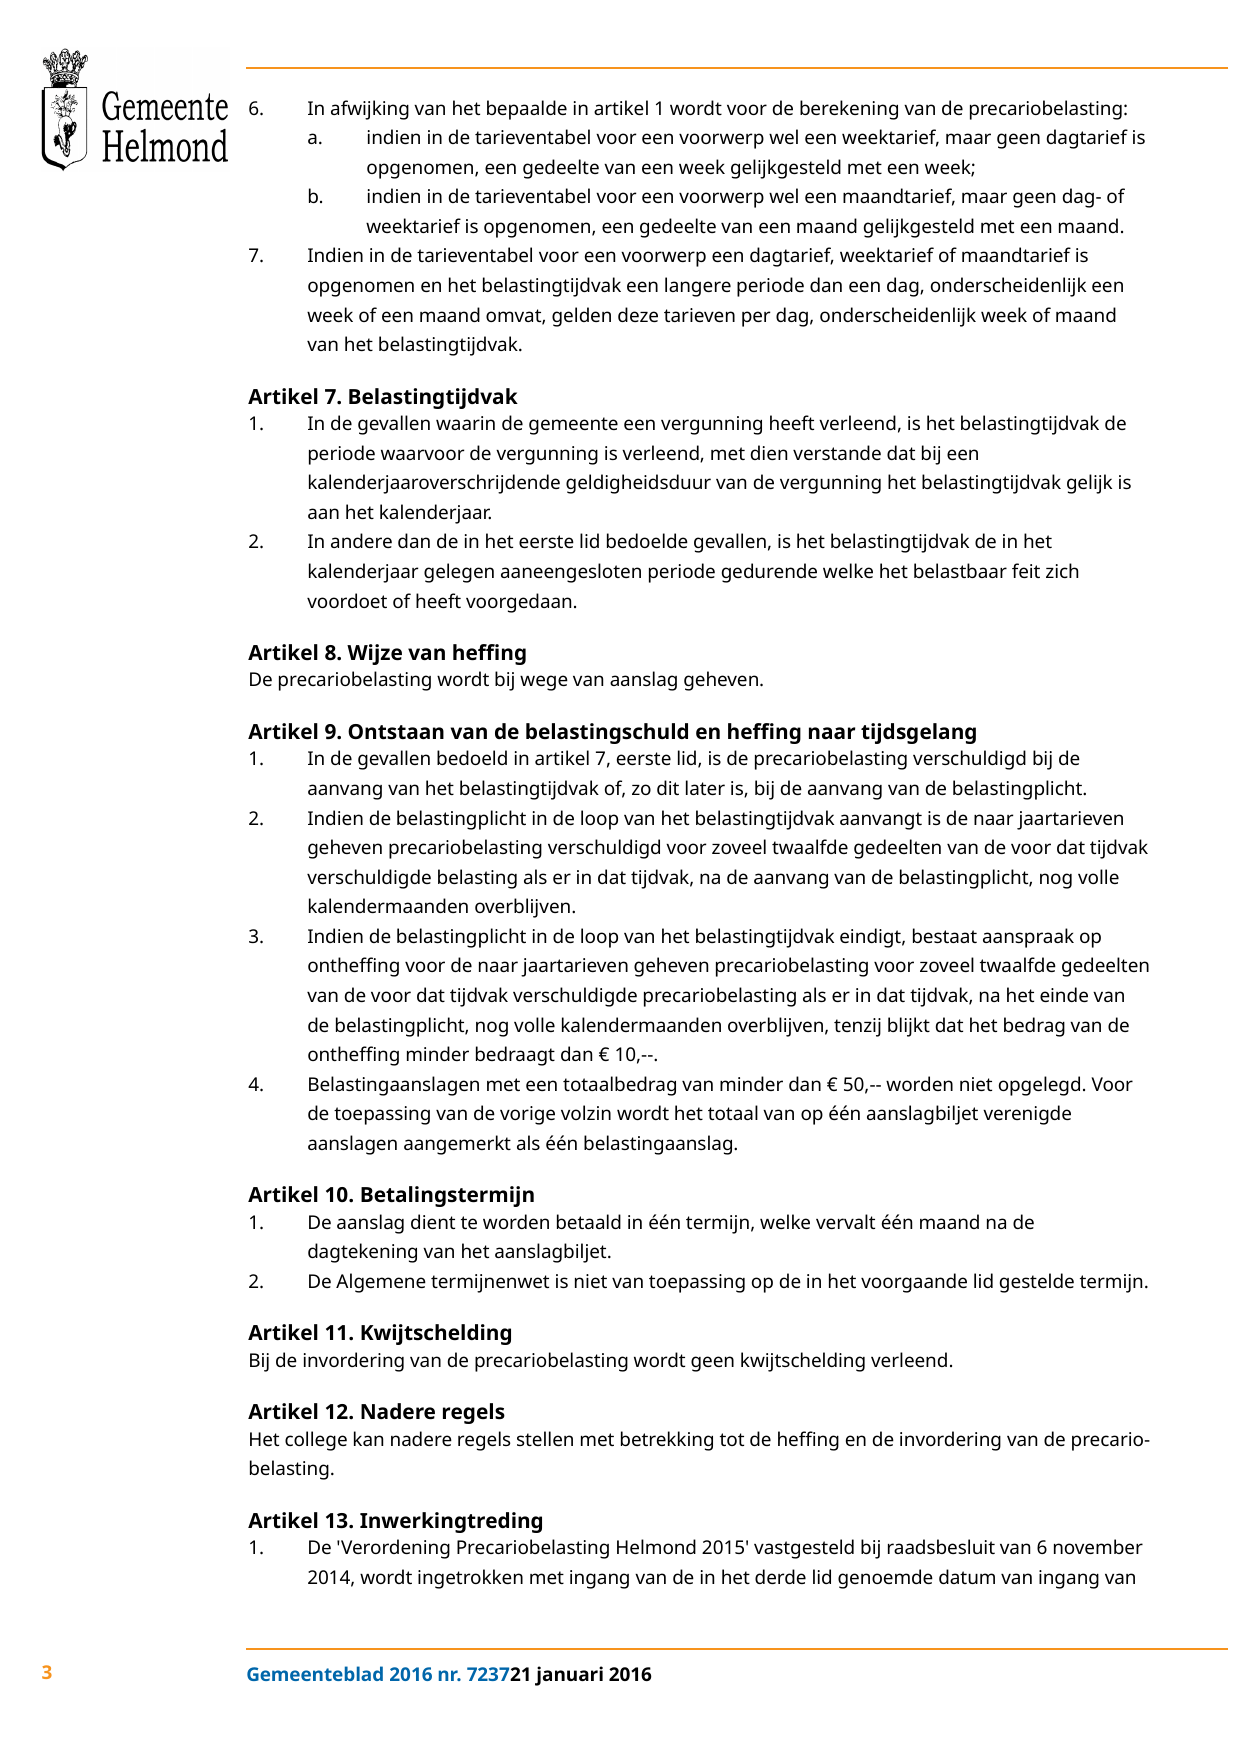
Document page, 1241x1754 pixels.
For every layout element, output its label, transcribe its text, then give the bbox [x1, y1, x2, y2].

text Het college kan nadere regels stellen met betrekking tot de heffing en de invordering van de precario-belasting. [248, 1426, 1152, 1481]
text Bij de invordering van de precariobelasting wordt geen kwijtschelding verleend. [248, 1347, 1152, 1373]
text De precariobelasting wordt bij wege van aanslag geheven. [248, 667, 1152, 692]
list In andere dan de in het eerste lid bedoelde gevallen, is het belastingtijdvak de in het kalenderjaar gelegen aaneengesloten periode gedurende welke het belastbaar feit zich voordoet of heeft voorgedaan. [248, 529, 1152, 613]
list De aanslag dient te worden betaald in één termijn, welke vervalt één maand na de dagtekening van het aanslagbiljet. [248, 1209, 1152, 1264]
list De Algemene termijnenwet is niet van toepassing op de in het voorgaande lid gestelde termijn. [248, 1268, 1152, 1294]
list Indien de belastingplicht in de loop van het belastingtijdvak eindigt, bestaat aanspraak op ontheffing voor de naar jaartarieven geheven precariobelasting voor zoveel twaalfde gedeelten van de voor dat tijdvak verschuldigde precariobelasting als er in dat tijdvak, na het einde van de belastingplicht, nog volle kalendermaanden overblijven, tenzij blijkt dat het bedrag van de ontheffing minder bedraagt dan € 10,--. [248, 923, 1152, 1067]
text Artikel 10. Betalingstermijn [248, 1181, 1152, 1209]
text Artikel 13. Inwerkingtreding [248, 1506, 1152, 1534]
list Belastingaanslagen met een totaalbedrag van minder dan € 50,-- worden niet opgelegd. Voor de toepassing van de vorige volzin wordt het totaal van op één aanslagbiljet verenigde aanslagen aangemerkt als één belastingaanslag. [248, 1071, 1152, 1156]
list Indien de belastingplicht in de loop van het belastingtijdvak aanvangt is de naar jaartarieven geheven precariobelasting verschuldigd voor zoveel twaalfde gedeelten van de voor dat tijdvak verschuldigde belasting als er in dat tijdvak, na de aanvang van de belastingplicht, nog volle kalendermaanden overblijven. [248, 805, 1152, 919]
text Artikel 12. Nadere regels [248, 1397, 1152, 1426]
list De 'Verordening Precariobelasting Helmond 2015' vastgesteld bij raadsbesluit van 6 november 2014, wordt ingetrokken met ingang van de in het derde lid genoemde datum van ingang van [248, 1534, 1152, 1589]
text Artikel 7. Belastingtijdvak [248, 382, 1152, 410]
list indien in de tarieventabel voor een voorwerp wel een weektarief, maar geen dagtarief is opgenomen, een gedeelte van een week gelijkgesteld met een week; [307, 124, 1152, 180]
list indien in de tarieventabel voor een voorwerp wel een maandtarief, maar geen dag- of weektarief is opgenomen, een gedeelte van een maand gelijkgesteld met een maand. [307, 183, 1152, 239]
list Indien in de tarieventabel voor een voorwerp een dagtarief, weektarief of maandtarief is opgenomen en het belastingtijdvak een langere periode dan een dag, onderscheidenlijk een week of een maand omvat, gelden deze tarieven per dag, onderscheidenlijk week of maand van het belastingtijdvak. [248, 243, 1152, 357]
list In afwijking van het bepaalde in artikel 1 wordt voor de berekening van de precariobelasting: [248, 95, 1152, 121]
list In de gevallen waarin de gemeente een vergunning heeft verleend, is het belastingtijdvak de periode waarvoor de vergunning is verleend, met dien verstande dat bij een kalenderjaaroverschrijdende geldigheidsduur van de vergunning het belastingtijdvak gelijk is aan het kalenderjaar. [248, 410, 1152, 525]
text Artikel 11. Kwijtschelding [248, 1318, 1152, 1347]
text Artikel 8. Wijze van heffing [248, 638, 1152, 667]
text Artikel 9. Ontstaan van de belastingschuld en heffing naar tijdsgelang [248, 717, 1152, 746]
list In de gevallen bedoeld in artikel 7, eerste lid, is de precariobelasting verschuldigd bij de aanvang van het belastingtijdvak of, zo dit later is, bij de aanvang van de belastingplicht. [248, 746, 1152, 801]
picture [41, 47, 231, 172]
